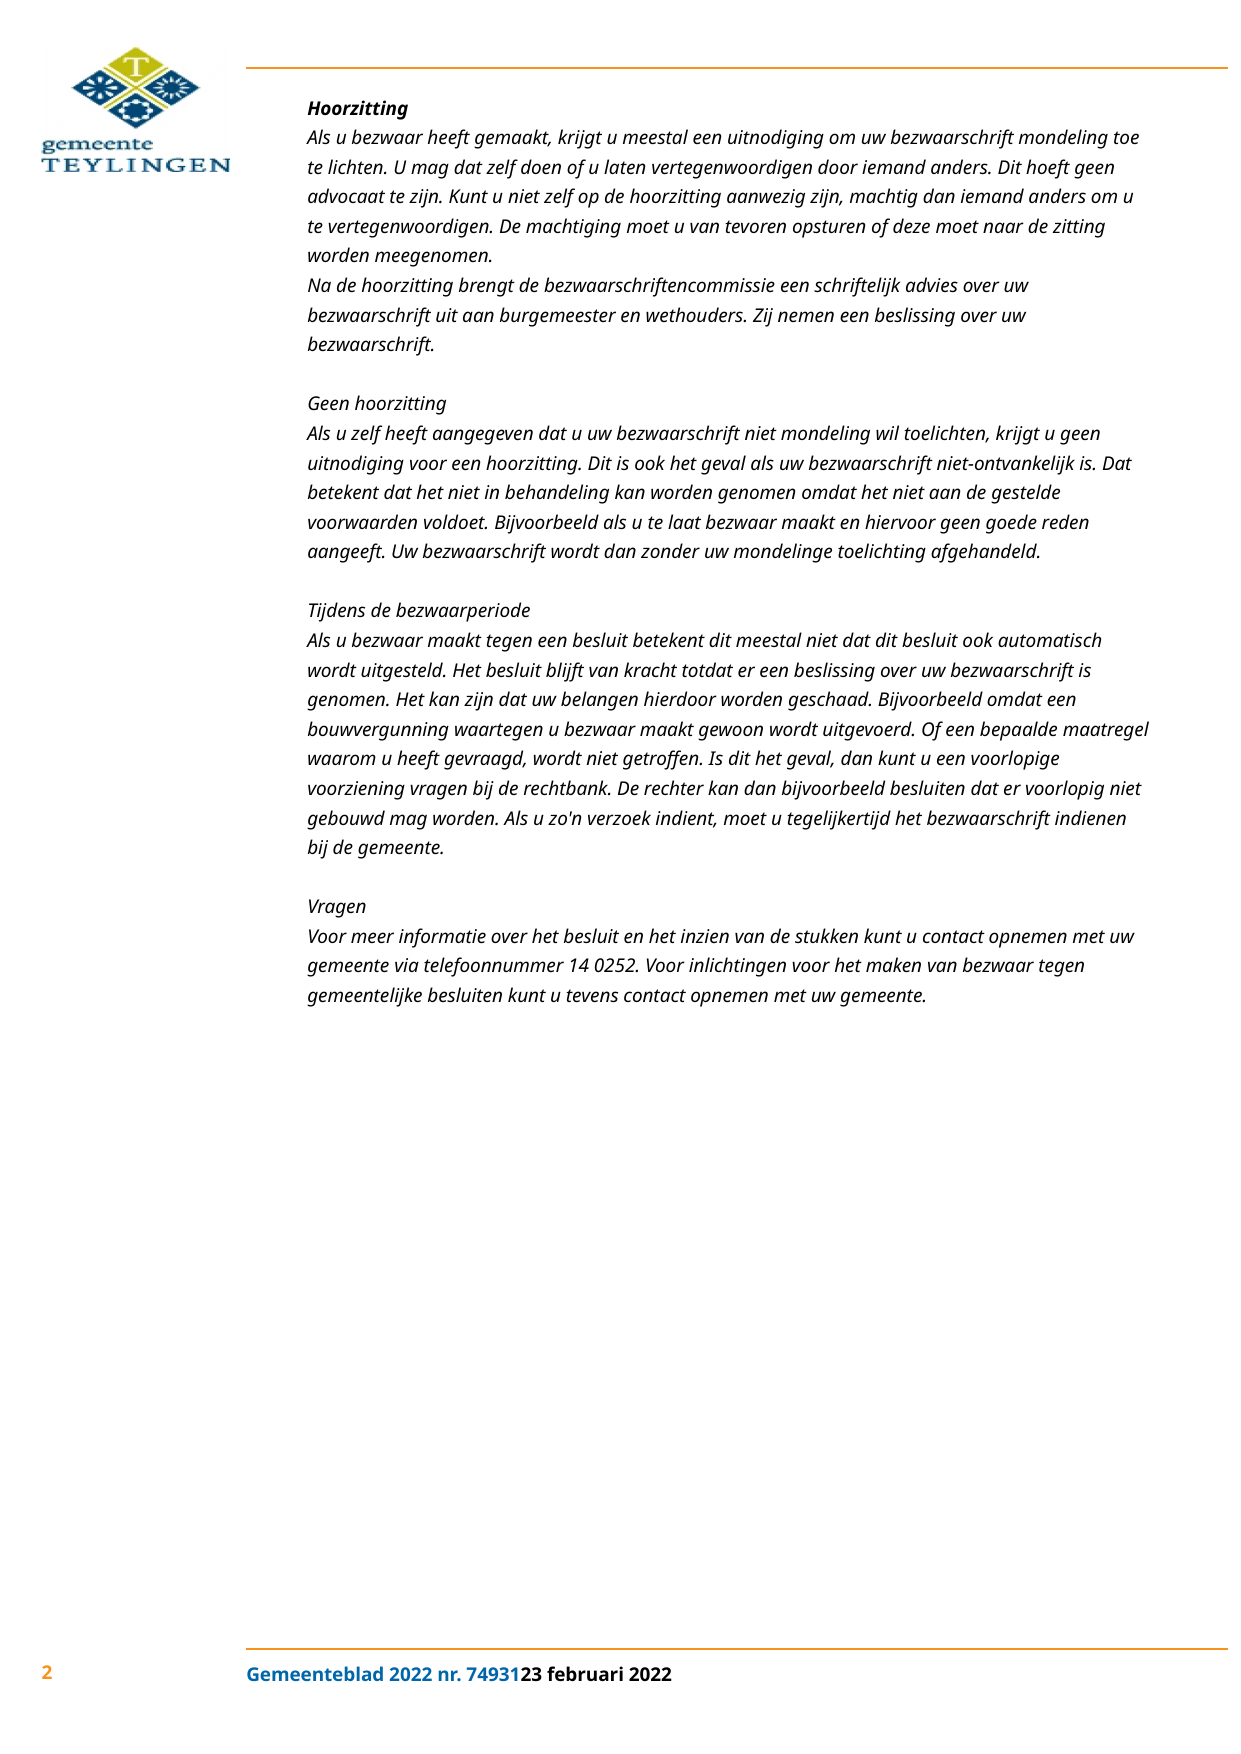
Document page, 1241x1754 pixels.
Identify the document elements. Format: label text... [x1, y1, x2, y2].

list Geen hoorzitting [248, 391, 1152, 416]
picture [41, 47, 231, 172]
list Vragen [248, 893, 1152, 919]
list Als u bezwaar maakt tegen een besluit betekent dit meestal niet dat dit besluit ook automatisch wordt uitgesteld. Het besluit blijft van kracht totdat er een beslissing over uw bezwaarschrift is genomen. Het kan zijn dat uw belangen hierdoor worden geschaad. Bijvoorbeeld omdat een bouwvergunning waartegen u bezwaar maakt gewoon wordt uitgevoerd. Of een bepaalde maatregel waarom u heeft gevraagd, wordt niet getroffen. Is dit het geval, dan kunt u een voorlopige voorziening vragen bij de rechtbank. De rechter kan dan bijvoorbeeld besluiten dat er voorlopig niet gebouwd mag worden. Als u zo'n verzoek indient, moet u tegelijkertijd het bezwaarschrift indienen bij de gemeente. [248, 627, 1152, 860]
list Voor meer informatie over het besluit en het inzien van de stukken kunt u contact opnemen met uw gemeente via telefoonnummer 14 0252. Voor inlichtingen voor het maken van bezwaar tegen gemeentelijke besluiten kunt u tevens contact opnemen met uw gemeente. [248, 923, 1152, 1008]
list Hoorzitting [248, 95, 1152, 121]
list Als u zelf heeft aangegeven dat u uw bezwaarschrift niet mondeling wil toelichten, krijgt u geen uitnodiging voor een hoorzitting. Dit is ook het geval als uw bezwaarschrift niet-ontvankelijk is. Dat betekent dat het niet in behandeling kan worden genomen omdat het niet aan de gestelde voorwaarden voldoet. Bijvoorbeeld als u te laat bezwaar maakt en hiervoor geen goede reden aangeeft. Uw bezwaarschrift wordt dan zonder uw mondelinge toelichting afgehandeld. [248, 420, 1152, 564]
list Tijdens de bezwaarperiode [248, 598, 1152, 623]
list Na de hoorzitting brengt de bezwaarschriftencommissie een schriftelijk advies over uw bezwaarschrift uit aan burgemeester en wethouders. Zij nemen een beslissing over uw bezwaarschrift. [248, 272, 1152, 357]
list Als u bezwaar heeft gemaakt, krijgt u meestal een uitnodiging om uw bezwaarschrift mondeling toe te lichten. U mag dat zelf doen of u laten vertegenwoordigen door iemand anders. Dit hoeft geen advocaat te zijn. Kunt u niet zelf op de hoorzitting aanwezig zijn, machtig dan iemand anders om u te vertegenwoordigen. De machtiging moet u van tevoren opsturen of deze moet naar de zitting worden meegenomen. [248, 124, 1152, 268]
